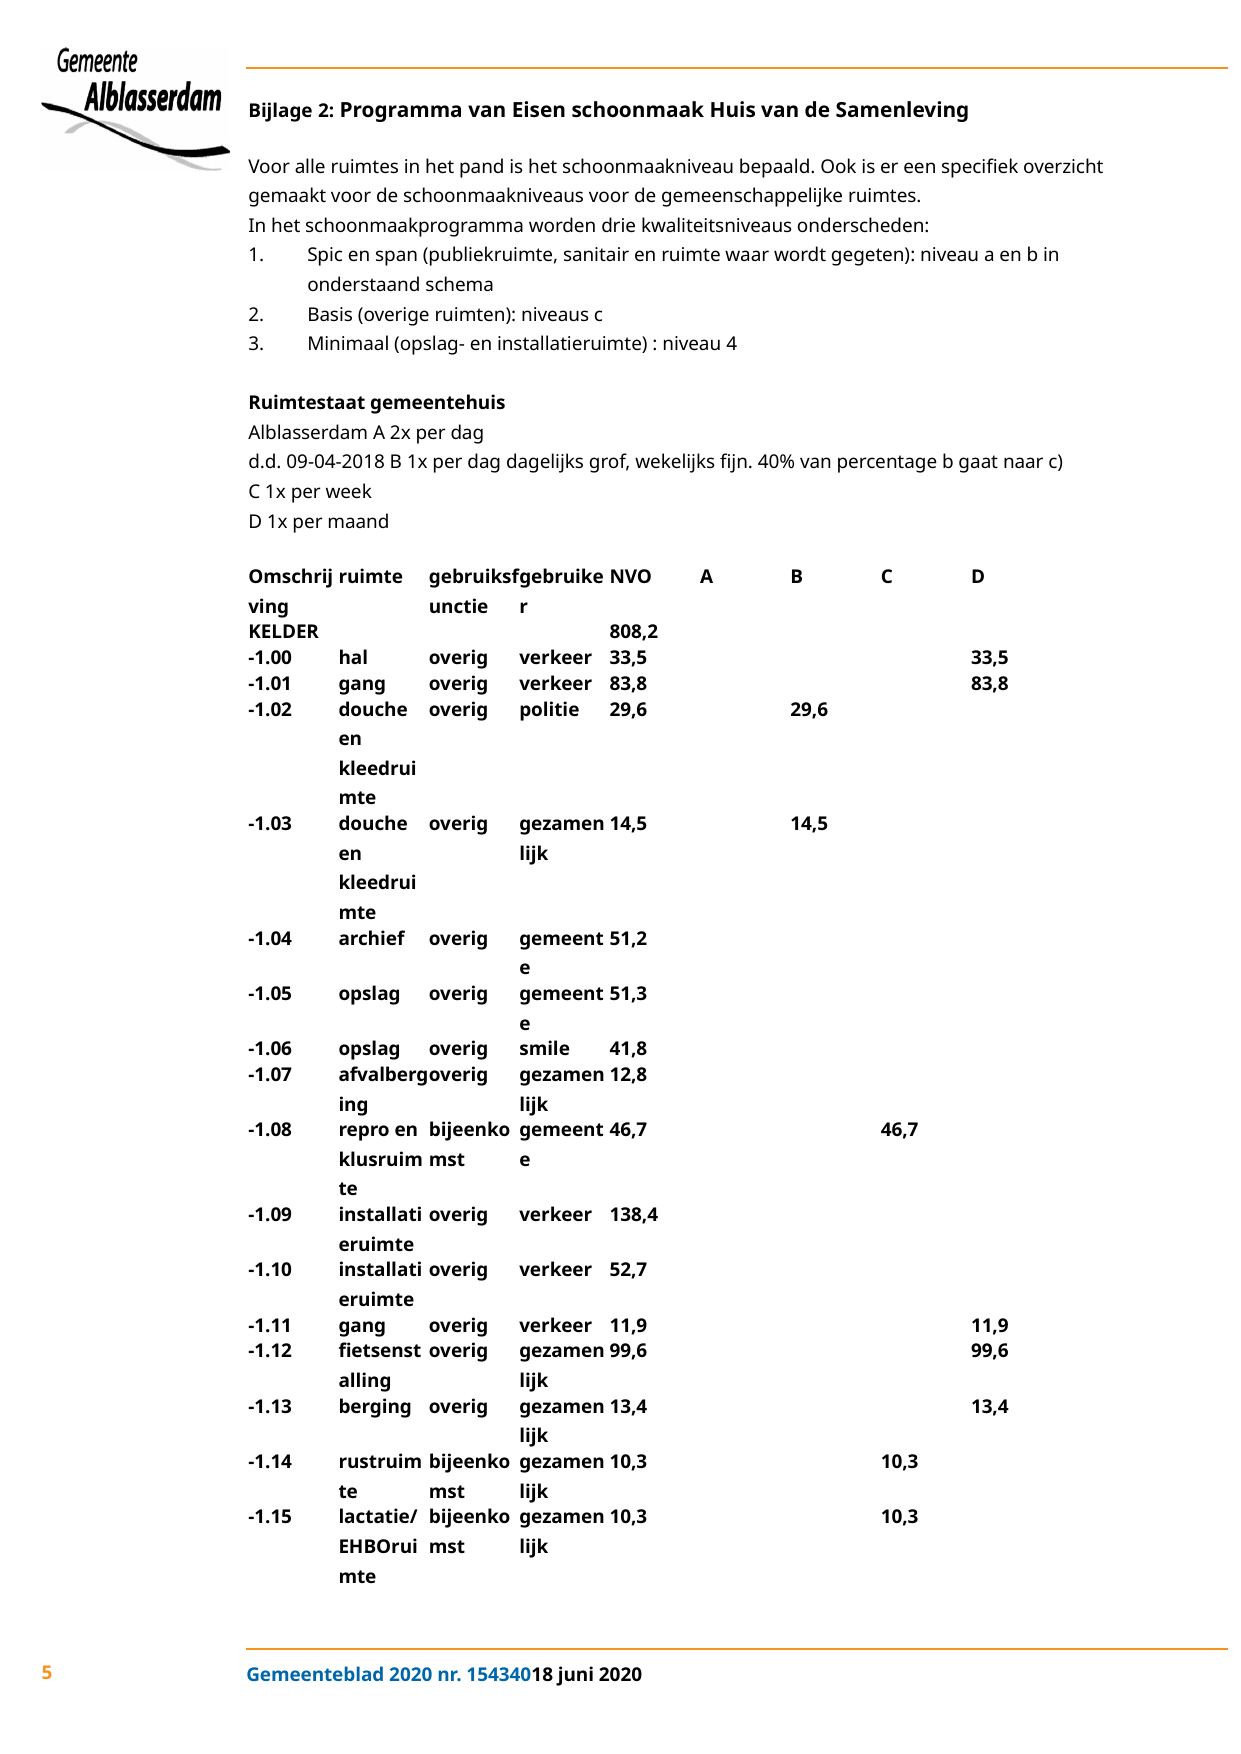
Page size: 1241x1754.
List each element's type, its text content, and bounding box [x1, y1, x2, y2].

table_cell 14,5 [790, 810, 881, 925]
text d.d. 09-04-2018 B 1x per dag dagelijks grof, wekelijks fijn. 40% van percentage b gaat naar c) [248, 449, 1152, 474]
table_cell [881, 1061, 971, 1116]
table_cell 46,7 [609, 1116, 700, 1201]
table_cell overig [429, 644, 519, 670]
table_cell bijeenkomst [429, 1448, 519, 1504]
table_cell [790, 1338, 881, 1393]
table_cell ‐1.07 [248, 1061, 338, 1116]
table_cell ‐1.15 [248, 1504, 338, 1588]
table_cell [971, 1201, 1061, 1257]
table_cell gezamenlijk [519, 810, 609, 925]
table_cell gezamenlijk [519, 1504, 609, 1588]
table_header [519, 538, 609, 563]
table_cell 10,3 [881, 1448, 971, 1504]
table_header [790, 538, 881, 563]
table_header [881, 538, 971, 563]
table_cell [1061, 810, 1152, 925]
table_cell 138,4 [609, 1201, 700, 1257]
table_cell [700, 980, 790, 1035]
table_cell ‐1.13 [248, 1393, 338, 1448]
table_cell [881, 810, 971, 925]
table_cell [1061, 1312, 1152, 1338]
table_cell gemeente [519, 1116, 609, 1201]
table_cell ‐1.09 [248, 1201, 338, 1257]
text Bijlage 2: Programma van Eisen schoonmaak Huis van de Samenleving [248, 95, 1152, 123]
table_cell overig [429, 1257, 519, 1312]
text Voor alle ruimtes in het pand is het schoonmaakniveau bepaald. Ook is er een specifiek overzicht gemaakt voor de schoonmaakniveaus voor de gemeenschappelijke ruimtes. [248, 153, 1152, 208]
table_cell [971, 810, 1061, 925]
table_cell [1061, 696, 1152, 810]
table_cell 10,3 [609, 1448, 700, 1504]
table_cell lactatie/EHBOruimte [338, 1504, 429, 1588]
table_cell installatieruimte [338, 1201, 429, 1257]
table_cell [881, 1035, 971, 1061]
table_cell 13,4 [971, 1393, 1061, 1448]
table_cell Omschrijving [248, 563, 338, 619]
table_cell [971, 980, 1061, 1035]
table_cell [1061, 619, 1152, 644]
table_cell 10,3 [881, 1504, 971, 1588]
table_cell [429, 619, 519, 644]
table_cell overig [429, 810, 519, 925]
table_cell [790, 925, 881, 980]
table_cell [1061, 1448, 1152, 1504]
table_cell A [700, 563, 790, 619]
table_cell 99,6 [609, 1338, 700, 1393]
table_cell [790, 1061, 881, 1116]
table_cell [1061, 1338, 1152, 1393]
table_cell [519, 619, 609, 644]
table_cell [881, 980, 971, 1035]
table_cell [971, 1116, 1061, 1201]
table_cell gemeente [519, 980, 609, 1035]
table_header [248, 538, 338, 563]
table_cell smile [519, 1035, 609, 1061]
text C 1x per week [248, 478, 1152, 504]
table_cell [881, 1201, 971, 1257]
table_cell gezamenlijk [519, 1393, 609, 1448]
table_cell verkeer [519, 644, 609, 670]
list Minimaal (opslag- en installatieruimte) : niveau 4 [248, 330, 1152, 356]
table_cell overig [429, 1061, 519, 1116]
table_cell NVO [609, 563, 700, 619]
table_cell [790, 670, 881, 696]
table_cell politie [519, 696, 609, 810]
table_cell D [971, 563, 1061, 619]
table_cell verkeer [519, 670, 609, 696]
table_cell [1061, 1257, 1152, 1312]
table_cell [881, 1257, 971, 1312]
table_header [1061, 538, 1152, 563]
table_cell [700, 670, 790, 696]
table_cell gezamenlijk [519, 1448, 609, 1504]
table_cell [1061, 925, 1152, 980]
table_cell [971, 1448, 1061, 1504]
table_cell repro en klusruimte [338, 1116, 429, 1201]
table_cell [971, 619, 1061, 644]
table_cell [790, 1312, 881, 1338]
picture [41, 47, 231, 172]
table_cell [700, 696, 790, 810]
table_cell gang [338, 670, 429, 696]
table_cell ‐1.11 [248, 1312, 338, 1338]
table_cell [700, 1338, 790, 1393]
table_cell [1061, 1035, 1152, 1061]
table_cell 83,8 [971, 670, 1061, 696]
table_cell ‐1.03 [248, 810, 338, 925]
table_cell [700, 1312, 790, 1338]
table_cell 11,9 [609, 1312, 700, 1338]
table_cell overig [429, 670, 519, 696]
table_cell ‐1.00 [248, 644, 338, 670]
table_cell ‐1.06 [248, 1035, 338, 1061]
table_cell [971, 1035, 1061, 1061]
table_cell [790, 1257, 881, 1312]
table_cell [700, 1061, 790, 1116]
table_header [338, 538, 429, 563]
text In het schoonmaakprogramma worden drie kwaliteitsniveaus onderscheden: [248, 212, 1152, 238]
table_cell 52,7 [609, 1257, 700, 1312]
table_cell [971, 1504, 1061, 1588]
table_cell [881, 644, 971, 670]
table_cell [1061, 980, 1152, 1035]
table_cell 41,8 [609, 1035, 700, 1061]
table_cell [700, 619, 790, 644]
table_cell [790, 1201, 881, 1257]
table_cell [881, 1393, 971, 1448]
table_cell [338, 619, 429, 644]
table_cell archief [338, 925, 429, 980]
table_cell ‐1.01 [248, 670, 338, 696]
table_cell 29,6 [790, 696, 881, 810]
table_cell overig [429, 1201, 519, 1257]
table_cell [971, 1257, 1061, 1312]
table_cell hal [338, 644, 429, 670]
table_cell ‐1.02 [248, 696, 338, 810]
table_cell 46,7 [881, 1116, 971, 1201]
table_cell [700, 1201, 790, 1257]
table_cell bijeenkomst [429, 1116, 519, 1201]
table_cell [700, 810, 790, 925]
table_cell ‐1.05 [248, 980, 338, 1035]
table_cell gemeente [519, 925, 609, 980]
table_cell [790, 1393, 881, 1448]
table_cell [790, 1448, 881, 1504]
table_cell 808,2 [609, 619, 700, 644]
table_cell 14,5 [609, 810, 700, 925]
table_cell [881, 1338, 971, 1393]
table_cell verkeer [519, 1201, 609, 1257]
table_cell installatieruimte [338, 1257, 429, 1312]
table_cell [790, 1035, 881, 1061]
table_header [700, 538, 790, 563]
table_cell [700, 1504, 790, 1588]
list Basis (overige ruimten): niveaus c [248, 301, 1152, 327]
table_cell [1061, 670, 1152, 696]
text Alblasserdam A 2x per dag [248, 419, 1152, 445]
table_header [609, 538, 700, 563]
table_header [971, 538, 1061, 563]
table_cell [971, 1061, 1061, 1116]
table_cell 33,5 [971, 644, 1061, 670]
table_cell [700, 1448, 790, 1504]
table_cell 99,6 [971, 1338, 1061, 1393]
table_cell ruimte [338, 563, 429, 619]
table_cell overig [429, 1393, 519, 1448]
table_cell overig [429, 1338, 519, 1393]
table_cell [700, 1257, 790, 1312]
table_header [429, 538, 519, 563]
table_cell [790, 980, 881, 1035]
table_cell gebruiker [519, 563, 609, 619]
table_cell [790, 1116, 881, 1201]
table_cell [1061, 1061, 1152, 1116]
table_cell berging [338, 1393, 429, 1448]
table_cell gang [338, 1312, 429, 1338]
table_cell ‐1.04 [248, 925, 338, 980]
table_cell 51,3 [609, 980, 700, 1035]
table_cell [881, 670, 971, 696]
table_cell ‐1.08 [248, 1116, 338, 1201]
table_cell 11,9 [971, 1312, 1061, 1338]
table_cell [700, 1035, 790, 1061]
text Ruimtestaat gemeentehuis [248, 389, 1152, 415]
table_cell ‐1.10 [248, 1257, 338, 1312]
table_cell [1061, 1201, 1152, 1257]
table_cell verkeer [519, 1312, 609, 1338]
table_cell [700, 644, 790, 670]
table_cell bijeenkomst [429, 1504, 519, 1588]
table_cell [881, 696, 971, 810]
table_cell afvalberging [338, 1061, 429, 1116]
table_cell overig [429, 980, 519, 1035]
list Spic en span (publiekruimte, sanitair en ruimte waar wordt gegeten): niveau a en b in onderstaand schema [248, 242, 1152, 297]
table_cell ‐1.12 [248, 1338, 338, 1393]
table_cell [881, 619, 971, 644]
table_cell overig [429, 696, 519, 810]
table_cell [971, 696, 1061, 810]
table_cell overig [429, 1035, 519, 1061]
table_cell 33,5 [609, 644, 700, 670]
table_cell fietsenstalling [338, 1338, 429, 1393]
table_cell [1061, 563, 1152, 619]
table_cell [1061, 1393, 1152, 1448]
table_cell [790, 644, 881, 670]
table_cell [700, 1393, 790, 1448]
table_cell 83,8 [609, 670, 700, 696]
table_cell overig [429, 1312, 519, 1338]
table_cell [881, 1312, 971, 1338]
table_cell [1061, 1116, 1152, 1201]
text D 1x per maand [248, 508, 1152, 534]
table_cell douche en kleedruimte [338, 696, 429, 810]
table_cell [790, 1504, 881, 1588]
table_cell [1061, 644, 1152, 670]
table_cell 12,8 [609, 1061, 700, 1116]
table_cell rustruimte [338, 1448, 429, 1504]
table_cell overig [429, 925, 519, 980]
table_cell gebruiksfunctie [429, 563, 519, 619]
table_cell [700, 1116, 790, 1201]
table_cell 13,4 [609, 1393, 700, 1448]
table_cell ‐1.14 [248, 1448, 338, 1504]
table_cell [1061, 1504, 1152, 1588]
table_cell [700, 925, 790, 980]
table_cell gezamenlijk [519, 1061, 609, 1116]
table_cell [790, 619, 881, 644]
table_cell gezamenlijk [519, 1338, 609, 1393]
table_cell 10,3 [609, 1504, 700, 1588]
table_cell KELDER [248, 619, 338, 644]
table_cell C [881, 563, 971, 619]
table_cell opslag [338, 1035, 429, 1061]
table_cell opslag [338, 980, 429, 1035]
table_cell 51,2 [609, 925, 700, 980]
table_cell B [790, 563, 881, 619]
table_cell 29,6 [609, 696, 700, 810]
table_cell [971, 925, 1061, 980]
table_cell [881, 925, 971, 980]
table_cell verkeer [519, 1257, 609, 1312]
table_cell douche en kleedruimte [338, 810, 429, 925]
